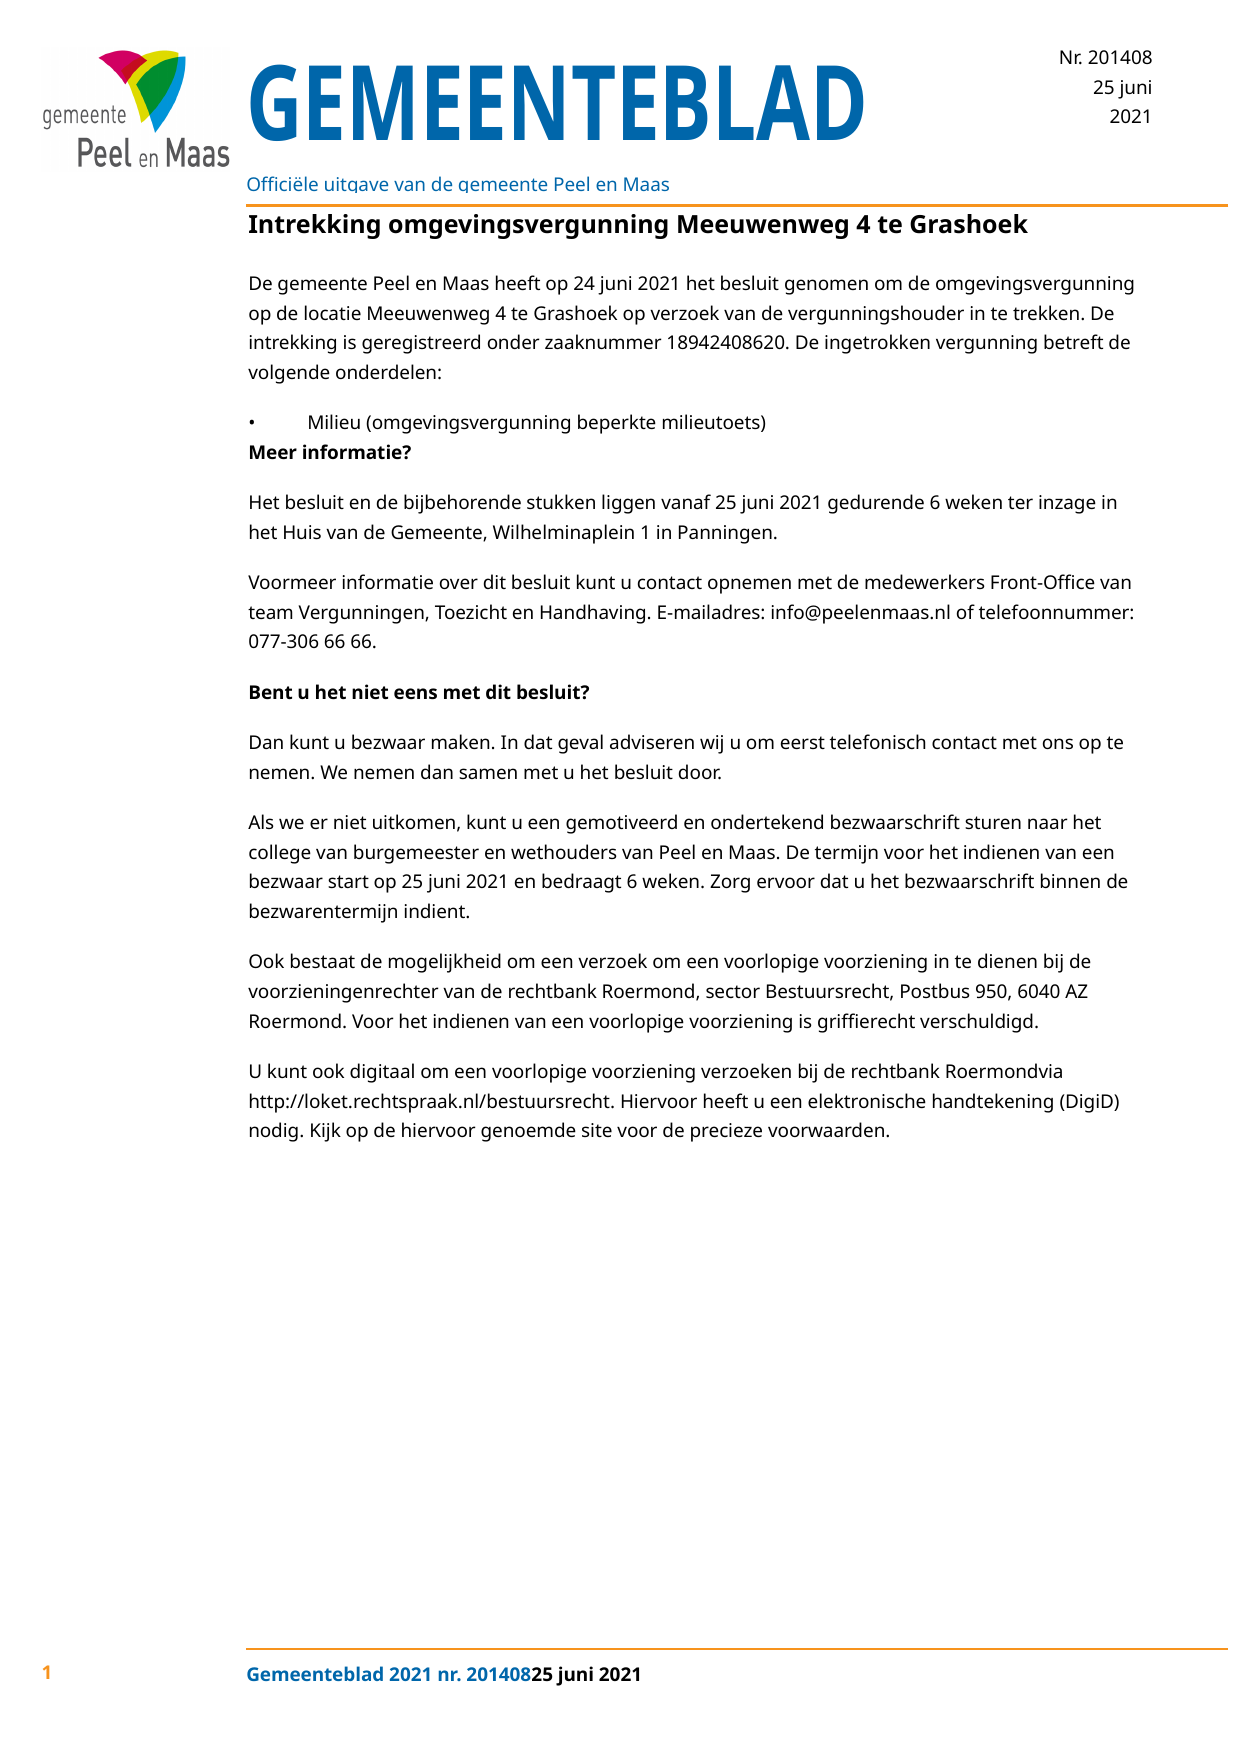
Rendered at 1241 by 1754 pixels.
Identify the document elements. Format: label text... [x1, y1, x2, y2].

text Voormeer informatie over dit besluit kunt u contact opnemen met de medewerkers Front-Office van team Vergunningen, Toezicht en Handhaving. E-mailadres: info@peelenmaas.nl of telefoonnummer: 077-306 66 66. [248, 569, 1152, 654]
text Bent u het niet eens met dit besluit? [248, 679, 1152, 705]
text Dan kunt u bezwaar maken. In dat geval adviseren wij u om eerst telefonisch contact met ons op te nemen. We nemen dan samen met u het besluit door. [248, 729, 1152, 785]
text De gemeente Peel en Maas heeft op 24 juni 2021 het besluit genomen om de omgevingsvergunning op de locatie Meeuwenweg 4 te Grashoek op verzoek van de vergunningshouder in te trekken. De intrekking is geregistreerd onder zaaknummer 18942408620. De ingetrokken vergunning betreft de volgende onderdelen: [248, 270, 1152, 385]
text Als we er niet uitkomen, kunt u een gemotiveerd en ondertekend bezwaarschrift sturen naar het college van burgemeester en wethouders van Peel en Maas. De termijn voor het indienen van een bezwaar start op 25 juni 2021 en bedraagt 6 weken. Zorg ervoor dat u het bezwaarschrift binnen de bezwarentermijn indient. [248, 809, 1152, 924]
list Milieu (omgevingsvergunning beperkte milieutoets) [248, 409, 1152, 435]
text Ook bestaat de mogelijkheid om een verzoek om een voorlopige voorziening in te dienen bij de voorzieningenrechter van de rechtbank Roermond, sector Bestuursrecht, Postbus 950, 6040 AZ Roermond. Voor het indienen van een voorlopige voorziening is griffierecht verschuldigd. [248, 949, 1152, 1033]
picture [41, 47, 231, 172]
text U kunt ook digitaal om een voorlopige voorziening verzoeken bij de rechtbank Roermondvia http://loket.rechtspraak.nl/bestuursrecht. Hiervoor heeft u een elektronische handtekening (DigiD) nodig. Kijk op de hiervoor genoemde site voor de precieze voorwaarden. [248, 1058, 1152, 1143]
text Intrekking omgevingsvergunning Meeuwenweg 4 te Grashoek [248, 207, 1152, 241]
text Meer informatie? [248, 439, 1152, 465]
text Het besluit en de bijbehorende stukken liggen vanaf 25 juni 2021 gedurende 6 weken ter inzage in het Huis van de Gemeente, Wilhelminaplein 1 in Panningen. [248, 489, 1152, 545]
